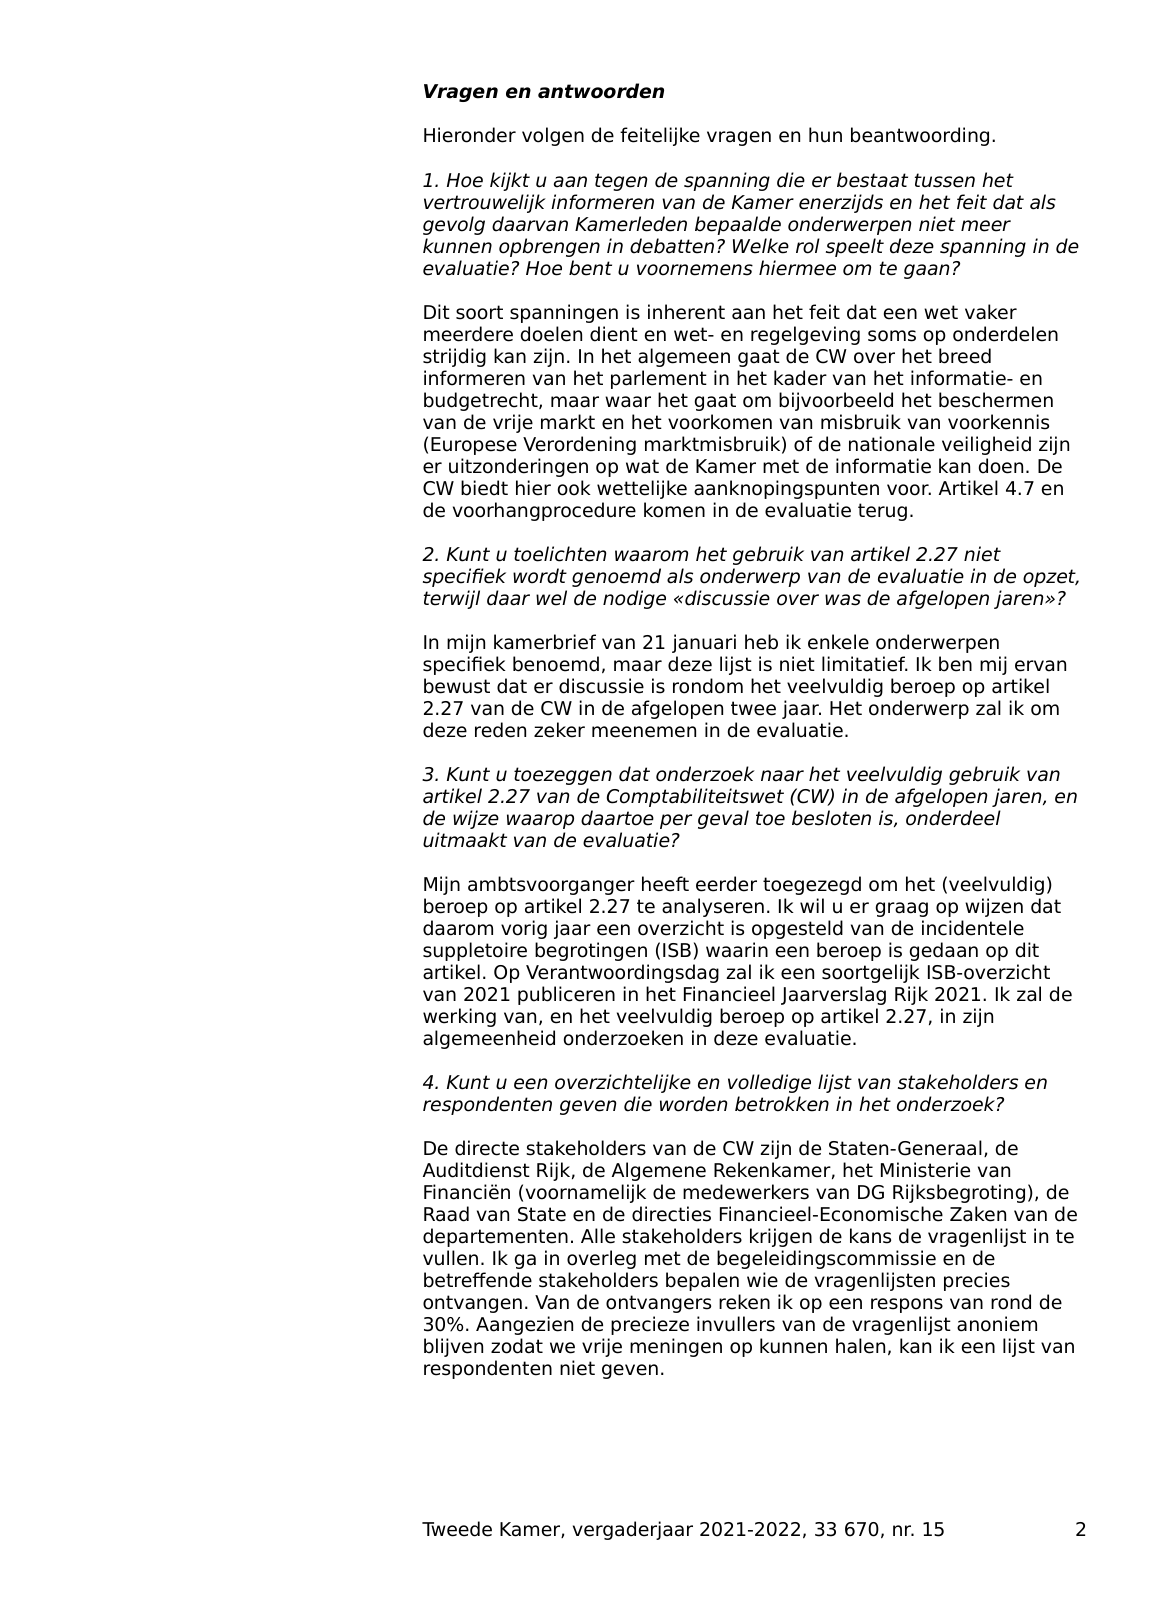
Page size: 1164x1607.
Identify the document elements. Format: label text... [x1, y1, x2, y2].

subtitle Vragen en antwoorden [422, 81, 1087, 103]
text In mijn kamerbrief van 21 januari heb ik enkele onderwerpen specifiek benoemd, maar deze lijst is niet limitatief. Ik ben mij ervan bewust dat er discussie is rondom het veelvuldig beroep op artikel 2.27 van de CW in de afgelopen twee jaar. Het onderwerp zal ik om deze reden zeker meenemen in de evaluatie. [422, 632, 1087, 742]
text De directe stakeholders van de CW zijn de Staten-Generaal, de Auditdienst Rijk, de Algemene Rekenkamer, het Ministerie van Financiën (voornamelijk de medewerkers van DG Rijksbegroting), de Raad van State en de directies Financieel-Economische Zaken van de departementen. Alle stakeholders krijgen de kans de vragenlijst in te vullen. Ik ga in overleg met de begeleidingscommissie en de betreffende stakeholders bepalen wie de vragenlijsten precies ontvangen. Van de ontvangers reken ik op een respons van rond de 30%. Aangezien de precieze invullers van de vragenlijst anoniem blijven zodat we vrije meningen op kunnen halen, kan ik een lijst van respondenten niet geven. [422, 1138, 1087, 1380]
text 4. Kunt u een overzichtelijke en volledige lijst van stakeholders en respondenten geven die worden betrokken in het onderzoek? [422, 1072, 1087, 1116]
text 2. Kunt u toelichten waarom het gebruik van artikel 2.27 niet specifiek wordt genoemd als onderwerp van de evaluatie in de opzet, terwijl daar wel de nodige «discussie over was de afgelopen jaren»? [422, 544, 1087, 609]
text Mijn ambtsvoorganger heeft eerder toegezegd om het (veelvuldig) beroep op artikel 2.27 te analyseren. Ik wil u er graag op wijzen dat daarom vorig jaar een overzicht is opgesteld van de incidentele suppletoire begrotingen (ISB) waarin een beroep is gedaan op dit artikel. Op Verantwoordingsdag zal ik een soortgelijk ISB-overzicht van 2021 publiceren in het Financieel Jaarverslag Rijk 2021. Ik zal de werking van, en het veelvuldig beroep op artikel 2.27, in zijn algemeenheid onderzoeken in deze evaluatie. [422, 874, 1087, 1050]
text 1. Hoe kijkt u aan tegen de spanning die er bestaat tussen het vertrouwelijk informeren van de Kamer enerzijds en het feit dat als gevolg daarvan Kamerleden bepaalde onderwerpen niet meer kunnen opbrengen in debatten? Welke rol speelt deze spanning in de evaluatie? Hoe bent u voornemens hiermee om te gaan? [422, 169, 1087, 279]
text 3. Kunt u toezeggen dat onderzoek naar het veelvuldig gebruik van artikel 2.27 van de Comptabiliteitswet (CW) in de afgelopen jaren, en de wijze waarop daartoe per geval toe besloten is, onderdeel uitmaakt van de evaluatie? [422, 764, 1087, 852]
text Dit soort spanningen is inherent aan het feit dat een wet vaker meerdere doelen dient en wet- en regelgeving soms op onderdelen strijdig kan zijn. In het algemeen gaat de CW over het breed informeren van het parlement in het kader van het informatie- en budgetrecht, maar waar het gaat om bijvoorbeeld het beschermen van de vrije markt en het voorkomen van misbruik van voorkennis (Europese Verordening marktmisbruik) of de nationale veiligheid zijn er uitzonderingen op wat de Kamer met de informatie kan doen. De CW biedt hier ook wettelijke aanknopingspunten voor. Artikel 4.7 en de voorhangprocedure komen in de evaluatie terug. [422, 302, 1087, 521]
text Hieronder volgen de feitelijke vragen en hun beantwoording. [422, 125, 1087, 147]
